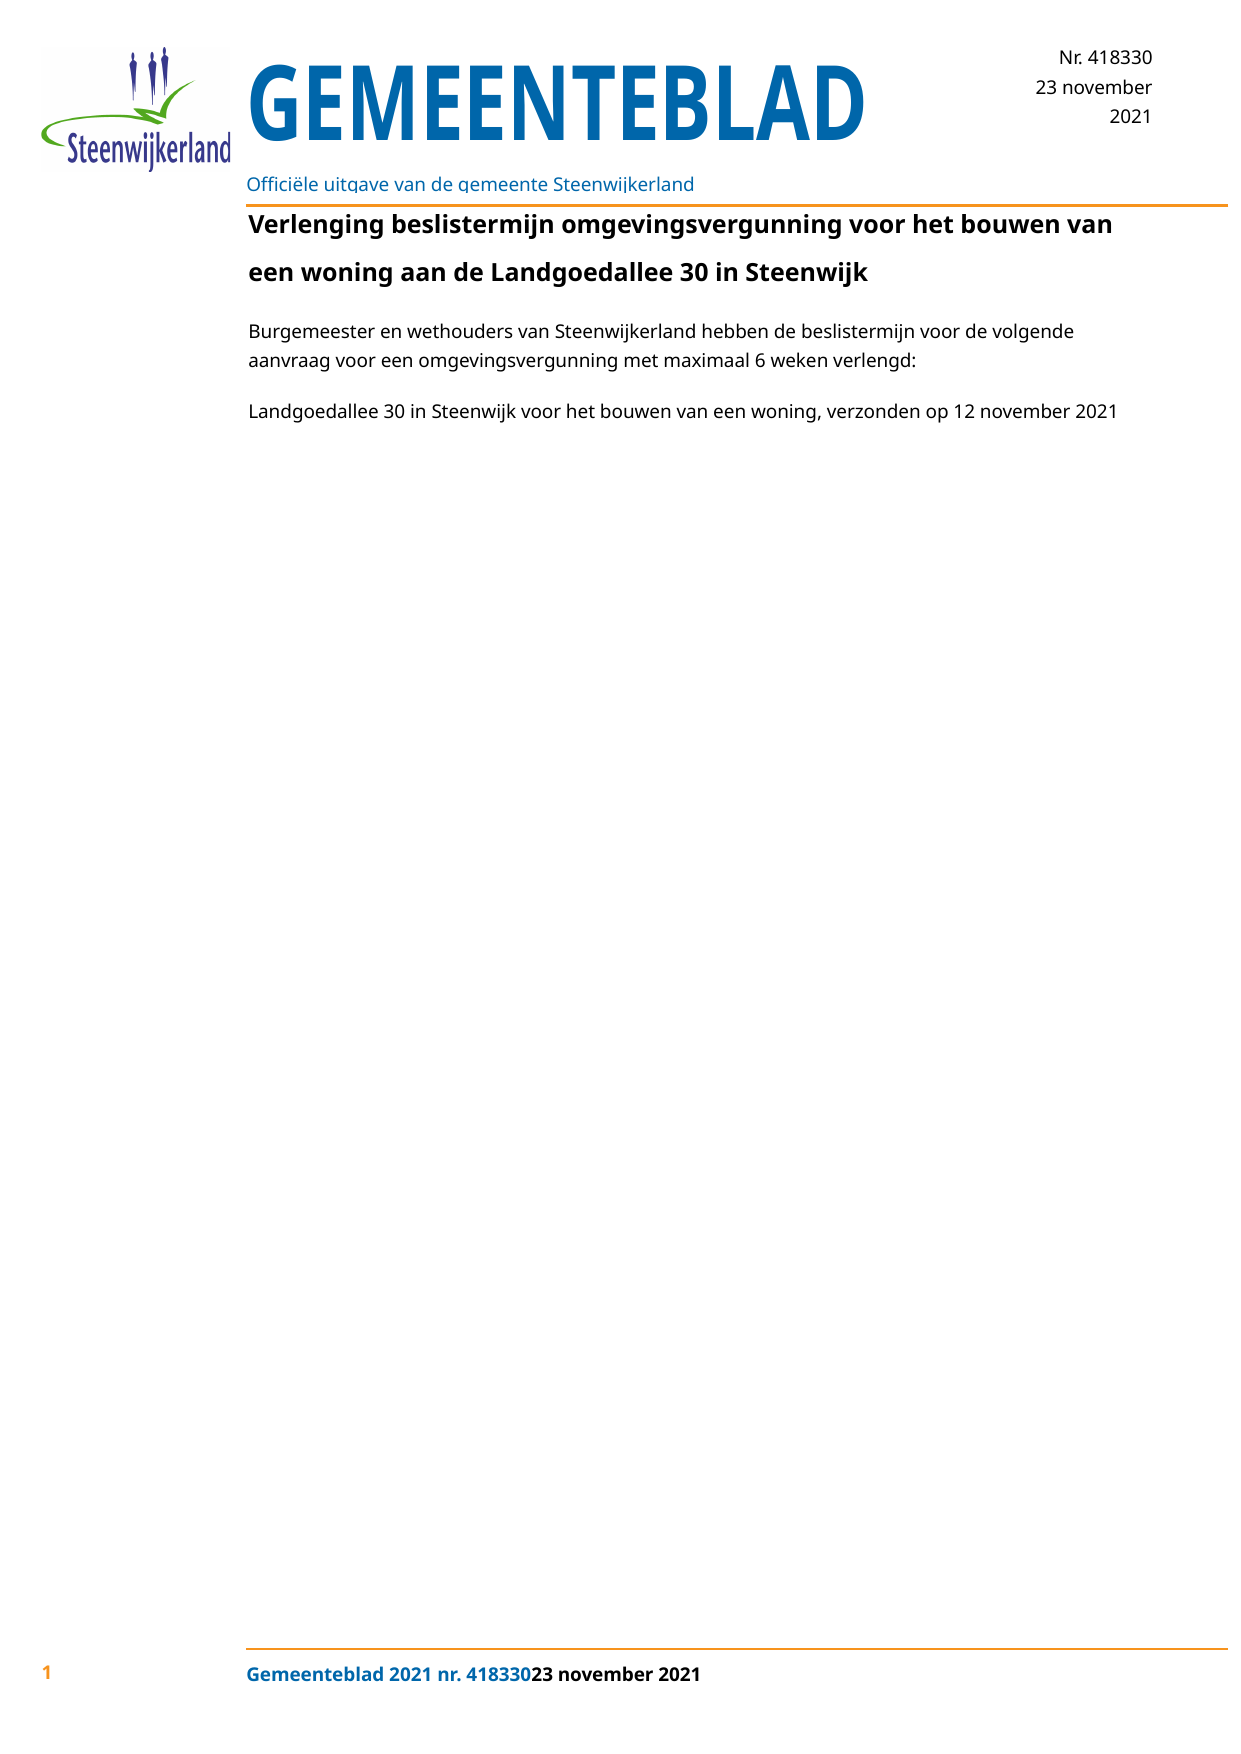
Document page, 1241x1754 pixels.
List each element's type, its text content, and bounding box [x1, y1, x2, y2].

text Verlenging beslistermijn omgevingsvergunning voor het bouwen van een woning aan de Landgoedallee 30 in Steenwijk [248, 207, 1152, 288]
picture [41, 47, 231, 172]
text Burgemeester en wethouders van Steenwijkerland hebben de beslistermijn voor de volgende aanvraag voor een omgevingsvergunning met maximaal 6 weken verlengd: [248, 318, 1152, 373]
text Landgoedallee 30 in Steenwijk voor het bouwen van een woning, verzonden op 12 november 2021 [248, 398, 1152, 424]
